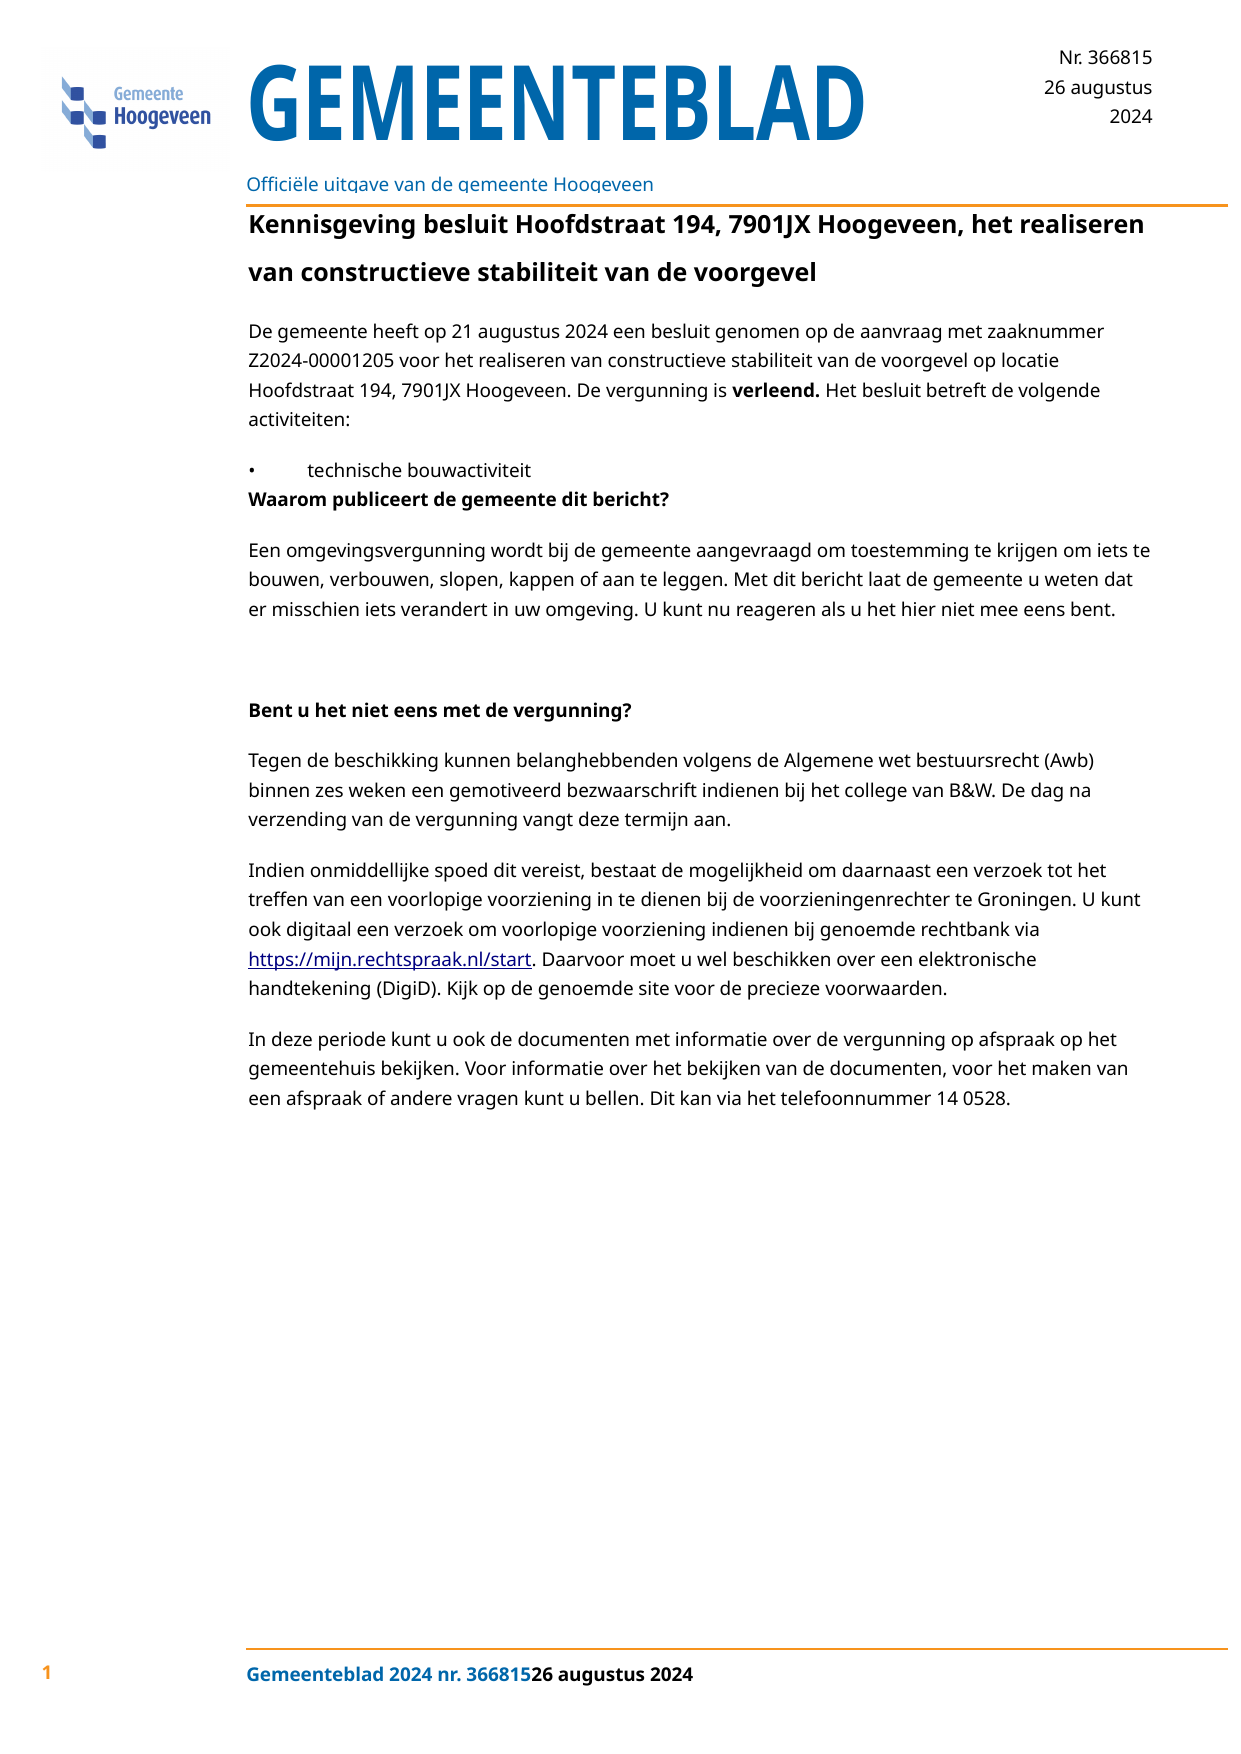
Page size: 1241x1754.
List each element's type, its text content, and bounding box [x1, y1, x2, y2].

text Waarom publiceert de gemeente dit bericht? [248, 487, 1152, 512]
text Bent u het niet eens met de vergunning? [248, 697, 1152, 723]
list technische bouwactiviteit [248, 457, 1152, 483]
text Kennisgeving besluit Hoofdstraat 194, 7901JX Hoogeveen, het realiseren van constructieve stabiliteit van de voorgevel [248, 207, 1152, 288]
text In deze periode kunt u ook de documenten met informatie over de vergunning op afspraak op het gemeentehuis bekijken. Voor informatie over het bekijken van de documenten, voor het maken van een afspraak of andere vragen kunt u bellen. Dit kan via het telefoonnummer 14 0528. [248, 1026, 1152, 1111]
picture [41, 47, 231, 172]
text De gemeente heeft op 21 augustus 2024 een besluit genomen op de aanvraag met zaaknummer Z2024-00001205 voor het realiseren van constructieve stabiliteit van de voorgevel op locatie Hoofdstraat 194, 7901JX Hoogeveen. De vergunning is verleend. Het besluit betreft de volgende activiteiten: [248, 318, 1152, 432]
text Tegen de beschikking kunnen belanghebbenden volgens de Algemene wet bestuursrecht (Awb) binnen zes weken een gemotiveerd bezwaarschrift indienen bij het college van B&W. De dag na verzending van de vergunning vangt deze termijn aan. [248, 747, 1152, 832]
text Indien onmiddellijke spoed dit vereist, bestaat de mogelijkheid om daarnaast een verzoek tot het treffen van een voorlopige voorziening in te dienen bij de voorzieningenrechter te Groningen. U kunt ook digitaal een verzoek om voorlopige voorziening indienen bij genoemde rechtbank via https://mijn.rechtspraak.nl/start. Daarvoor moet u wel beschikken over een elektronische handtekening (DigiD). Kijk op de genoemde site voor de precieze voorwaarden. [248, 857, 1152, 1001]
text Een omgevingsvergunning wordt bij de gemeente aangevraagd om toestemming te krijgen om iets te bouwen, verbouwen, slopen, kappen of aan te leggen. Met dit bericht laat de gemeente u weten dat er misschien iets verandert in uw omgeving. U kunt nu reageren als u het hier niet mee eens bent. [248, 537, 1152, 622]
